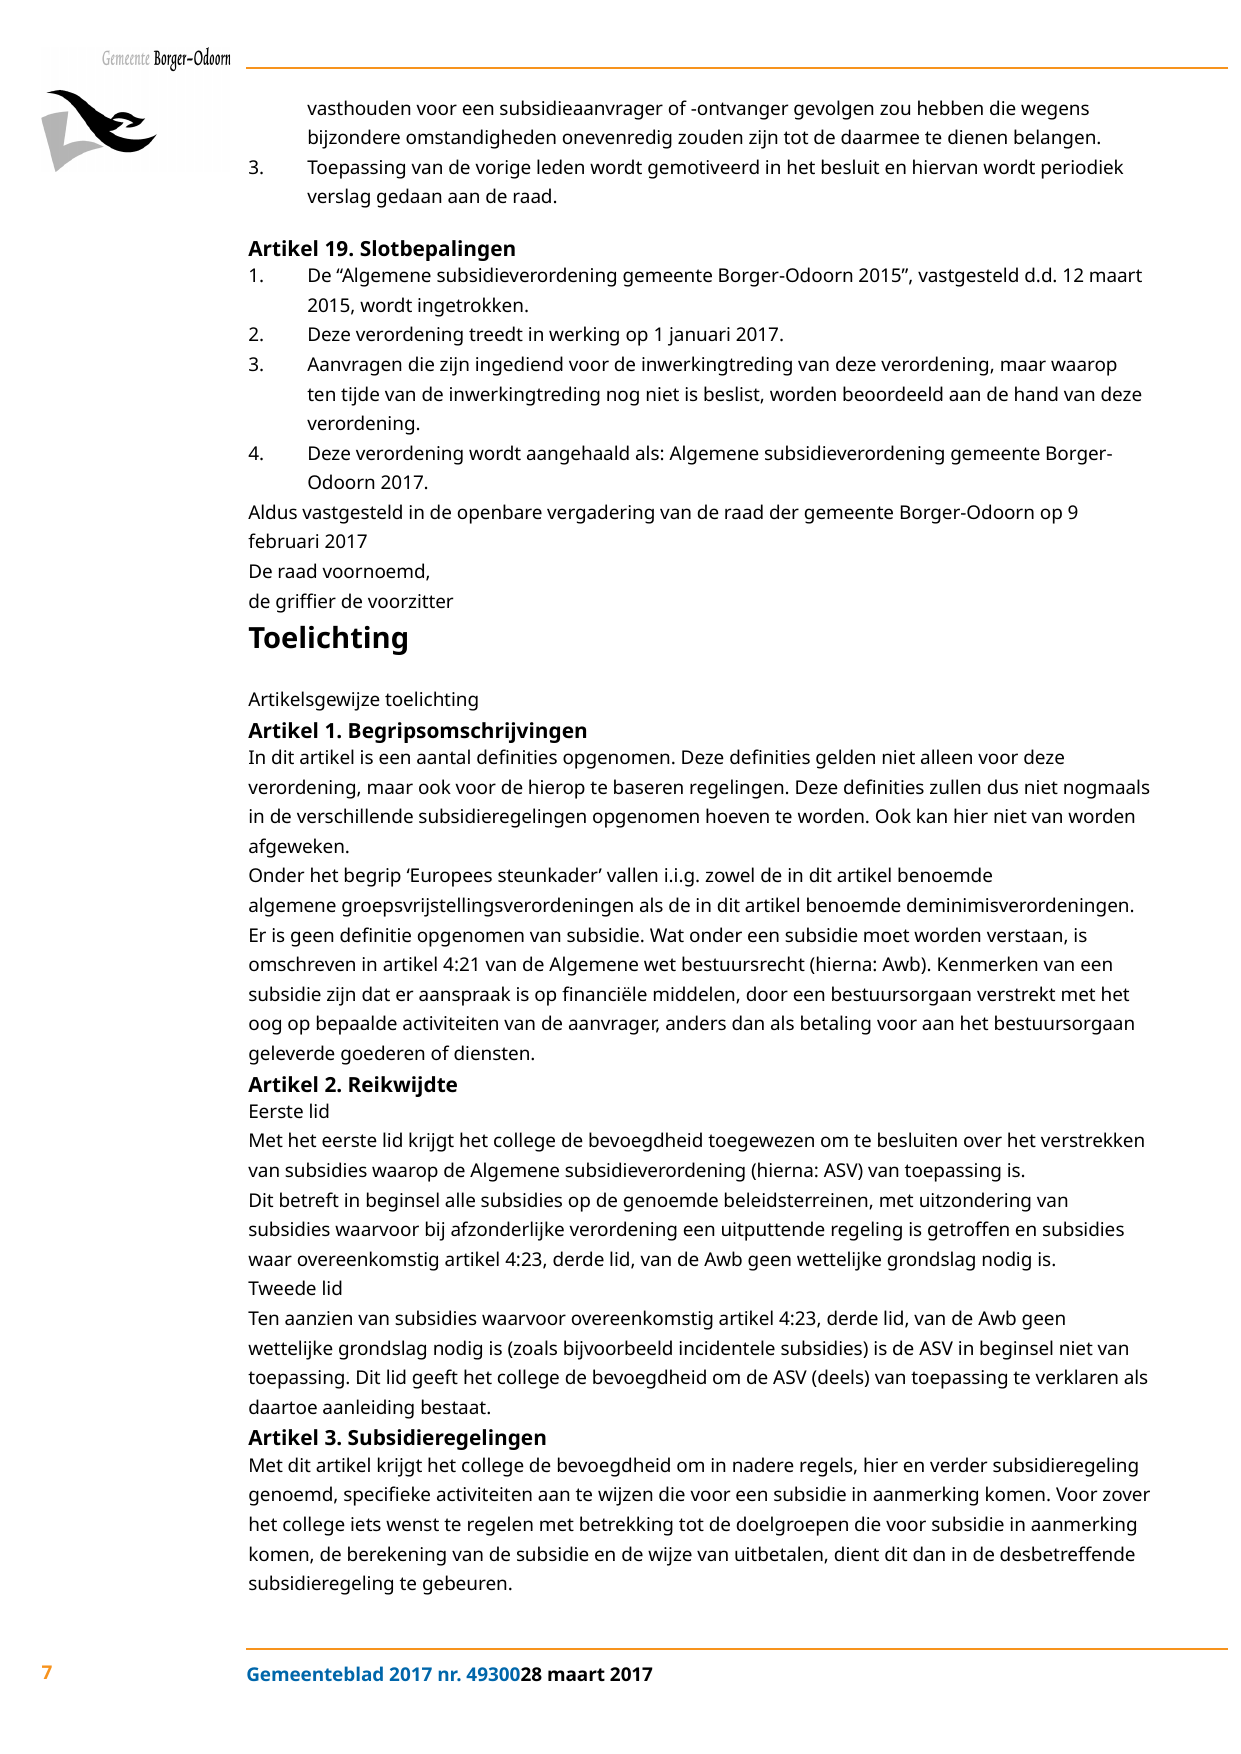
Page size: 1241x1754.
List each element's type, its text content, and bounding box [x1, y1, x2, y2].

text Artikel 1. Begripsomschrijvingen [248, 716, 1152, 744]
text Ten aanzien van subsidies waarvoor overeenkomstig artikel 4:23, derde lid, van de Awb geen wettelijke grondslag nodig is (zoals bijvoorbeeld incidentele subsidies) is de ASV in beginsel niet van toepassing. Dit lid geeft het college de bevoegdheid om de ASV (deels) van toepassing te verklaren als daartoe aanleiding bestaat. [248, 1305, 1152, 1420]
list Aanvragen die zijn ingediend voor de inwerkingtreding van deze verordening, maar waarop ten tijde van de inwerkingtreding nog niet is beslist, worden beoordeeld aan de hand van deze verordening. [248, 351, 1152, 436]
picture [41, 47, 231, 172]
list Deze verordening wordt aangehaald als: Algemene subsidieverordening gemeente Borger-Odoorn 2017. [248, 440, 1152, 495]
text de griffier de voorzitter [248, 588, 1152, 613]
text De raad voornoemd, [248, 558, 1152, 584]
text In dit artikel is een aantal definities opgenomen. Deze definities gelden niet alleen voor deze verordening, maar ook voor de hierop te baseren regelingen. Deze definities zullen dus niet nogmaals in de verschillende subsidieregelingen opgenomen hoeven te worden. Ook kan hier niet van worden afgeweken. [248, 744, 1152, 859]
text algemene groepsvrijstellingsverordeningen als de in dit artikel benoemde deminimisverordeningen. Er is geen definitie opgenomen van subsidie. Wat onder een subsidie moet worden verstaan, is omschreven in artikel 4:21 van de Algemene wet bestuursrecht (hierna: Awb). Kenmerken van een subsidie zijn dat er aanspraak is op financiële middelen, door een bestuursorgaan verstrekt met het oog op bepaalde activiteiten van de aanvrager, anders dan als betaling voor aan het bestuursorgaan geleverde goederen of diensten. [248, 892, 1152, 1066]
text Artikel 3. Subsidieregelingen [248, 1423, 1152, 1452]
text Artikel 2. Reikwijdte [248, 1070, 1152, 1098]
text Met het eerste lid krijgt het college de bevoegdheid toegewezen om te besluiten over het verstrekken van subsidies waarop de Algemene subsidieverordening (hierna: ASV) van toepassing is. [248, 1128, 1152, 1183]
text Onder het begrip ‘Europees steunkader’ vallen i.i.g. zowel de in dit artikel benoemde [248, 863, 1152, 888]
text Tweede lid [248, 1276, 1152, 1301]
list De “Algemene subsidieverordening gemeente Borger-Odoorn 2015”, vastgesteld d.d. 12 maart 2015, wordt ingetrokken. [248, 262, 1152, 318]
text Artikel 19. Slotbepalingen [248, 234, 1152, 262]
list Deze verordening treedt in werking op 1 januari 2017. [248, 322, 1152, 347]
text Aldus vastgesteld in de openbare vergadering van de raad der gemeente Borger-Odoorn op 9 februari 2017 [248, 499, 1152, 554]
list Toepassing van de vorige leden wordt gemotiveerd in het besluit en hiervan wordt periodiek verslag gedaan aan de raad. [248, 154, 1152, 209]
text Artikelsgewijze toelichting [248, 686, 1152, 712]
text Met dit artikel krijgt het college de bevoegdheid om in nadere regels, hier en verder subsidieregeling genoemd, specifieke activiteiten aan te wijzen die voor een subsidie in aanmerking komen. Voor zover het college iets wenst te regelen met betrekking tot de doelgroepen die voor subsidie in aanmerking komen, de berekening van de subsidie en de wijze van uitbetalen, dient dit dan in de desbetreffende subsidieregeling te gebeuren. [248, 1452, 1152, 1596]
text Toelichting [248, 617, 1152, 657]
list vasthouden voor een subsidieaanvrager of -ontvanger gevolgen zou hebben die wegens bijzondere omstandigheden onevenredig zouden zijn tot de daarmee te dienen belangen. [248, 95, 1152, 150]
text Eerste lid [248, 1098, 1152, 1124]
text Dit betreft in beginsel alle subsidies op de genoemde beleidsterreinen, met uitzondering van subsidies waarvoor bij afzonderlijke verordening een uitputtende regeling is getroffen en subsidies waar overeenkomstig artikel 4:23, derde lid, van de Awb geen wettelijke grondslag nodig is. [248, 1187, 1152, 1272]
